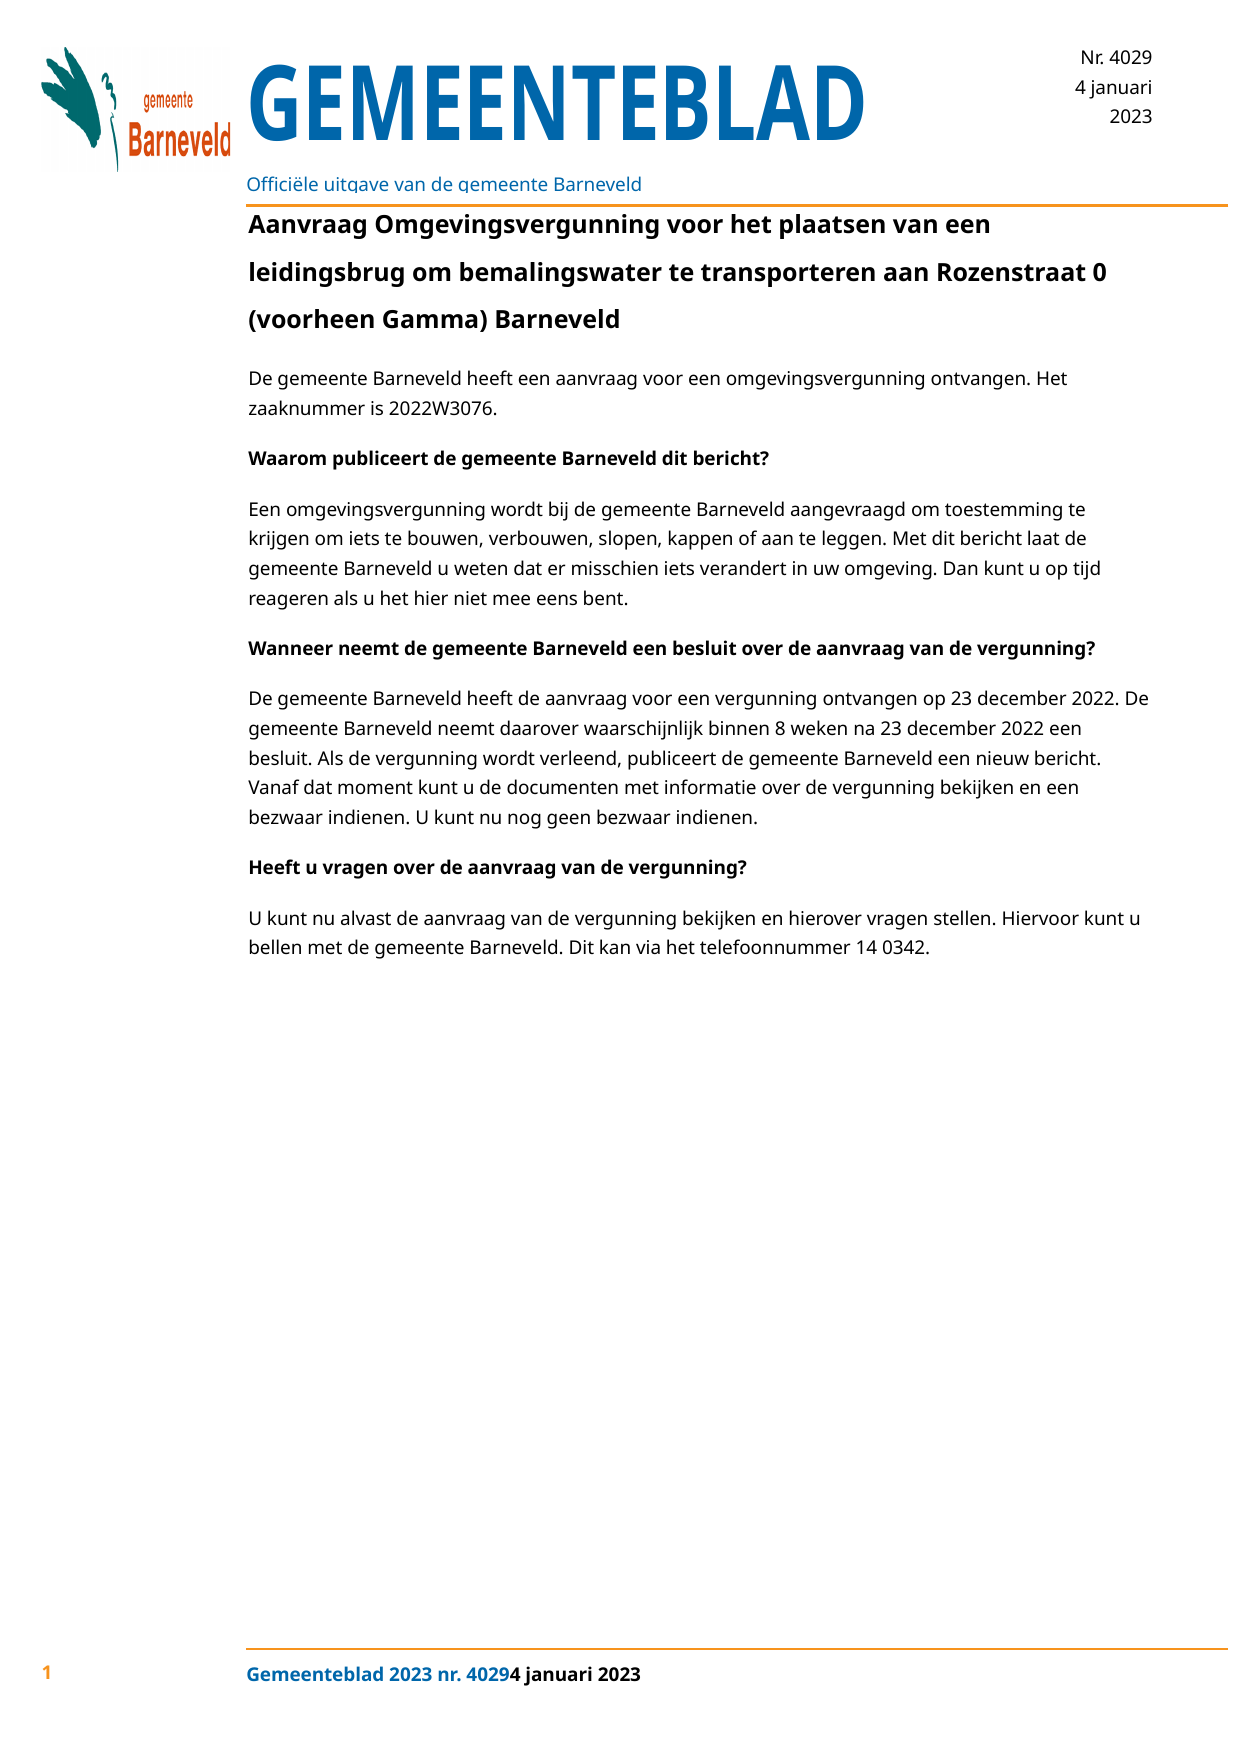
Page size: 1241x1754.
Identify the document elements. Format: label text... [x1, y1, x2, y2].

text Wanneer neemt de gemeente Barneveld een besluit over de aanvraag van de vergunning? [248, 635, 1152, 661]
text Heeft u vragen over de aanvraag van de vergunning? [248, 854, 1152, 880]
text De gemeente Barneveld heeft een aanvraag voor een omgevingsvergunning ontvangen. Het zaaknummer is 2022W3076. [248, 366, 1152, 421]
text Een omgevingsvergunning wordt bij de gemeente Barneveld aangevraagd om toestemming te krijgen om iets te bouwen, verbouwen, slopen, kappen of aan te leggen. Met dit bericht laat de gemeente Barneveld u weten dat er misschien iets verandert in uw omgeving. Dan kunt u op tijd reageren als u het hier niet mee eens bent. [248, 496, 1152, 610]
text Waarom publiceert de gemeente Barneveld dit bericht? [248, 446, 1152, 471]
text De gemeente Barneveld heeft de aanvraag voor een vergunning ontvangen op 23 december 2022. De gemeente Barneveld neemt daarover waarschijnlijk binnen 8 weken na 23 december 2022 een besluit. Als de vergunning wordt verleend, publiceert de gemeente Barneveld een nieuw bericht. Vanaf dat moment kunt u de documenten met informatie over de vergunning bekijken en een bezwaar indienen. U kunt nu nog geen bezwaar indienen. [248, 686, 1152, 829]
text U kunt nu alvast de aanvraag van de vergunning bekijken en hierover vragen stellen. Hiervoor kunt u bellen met de gemeente Barneveld. Dit kan via het telefoonnummer 14 0342. [248, 905, 1152, 960]
text Aanvraag Omgevingsvergunning voor het plaatsen van een leidingsbrug om bemalingswater te transporteren aan Rozenstraat 0 (voorheen Gamma) Barneveld [248, 207, 1152, 336]
picture [41, 47, 231, 172]
